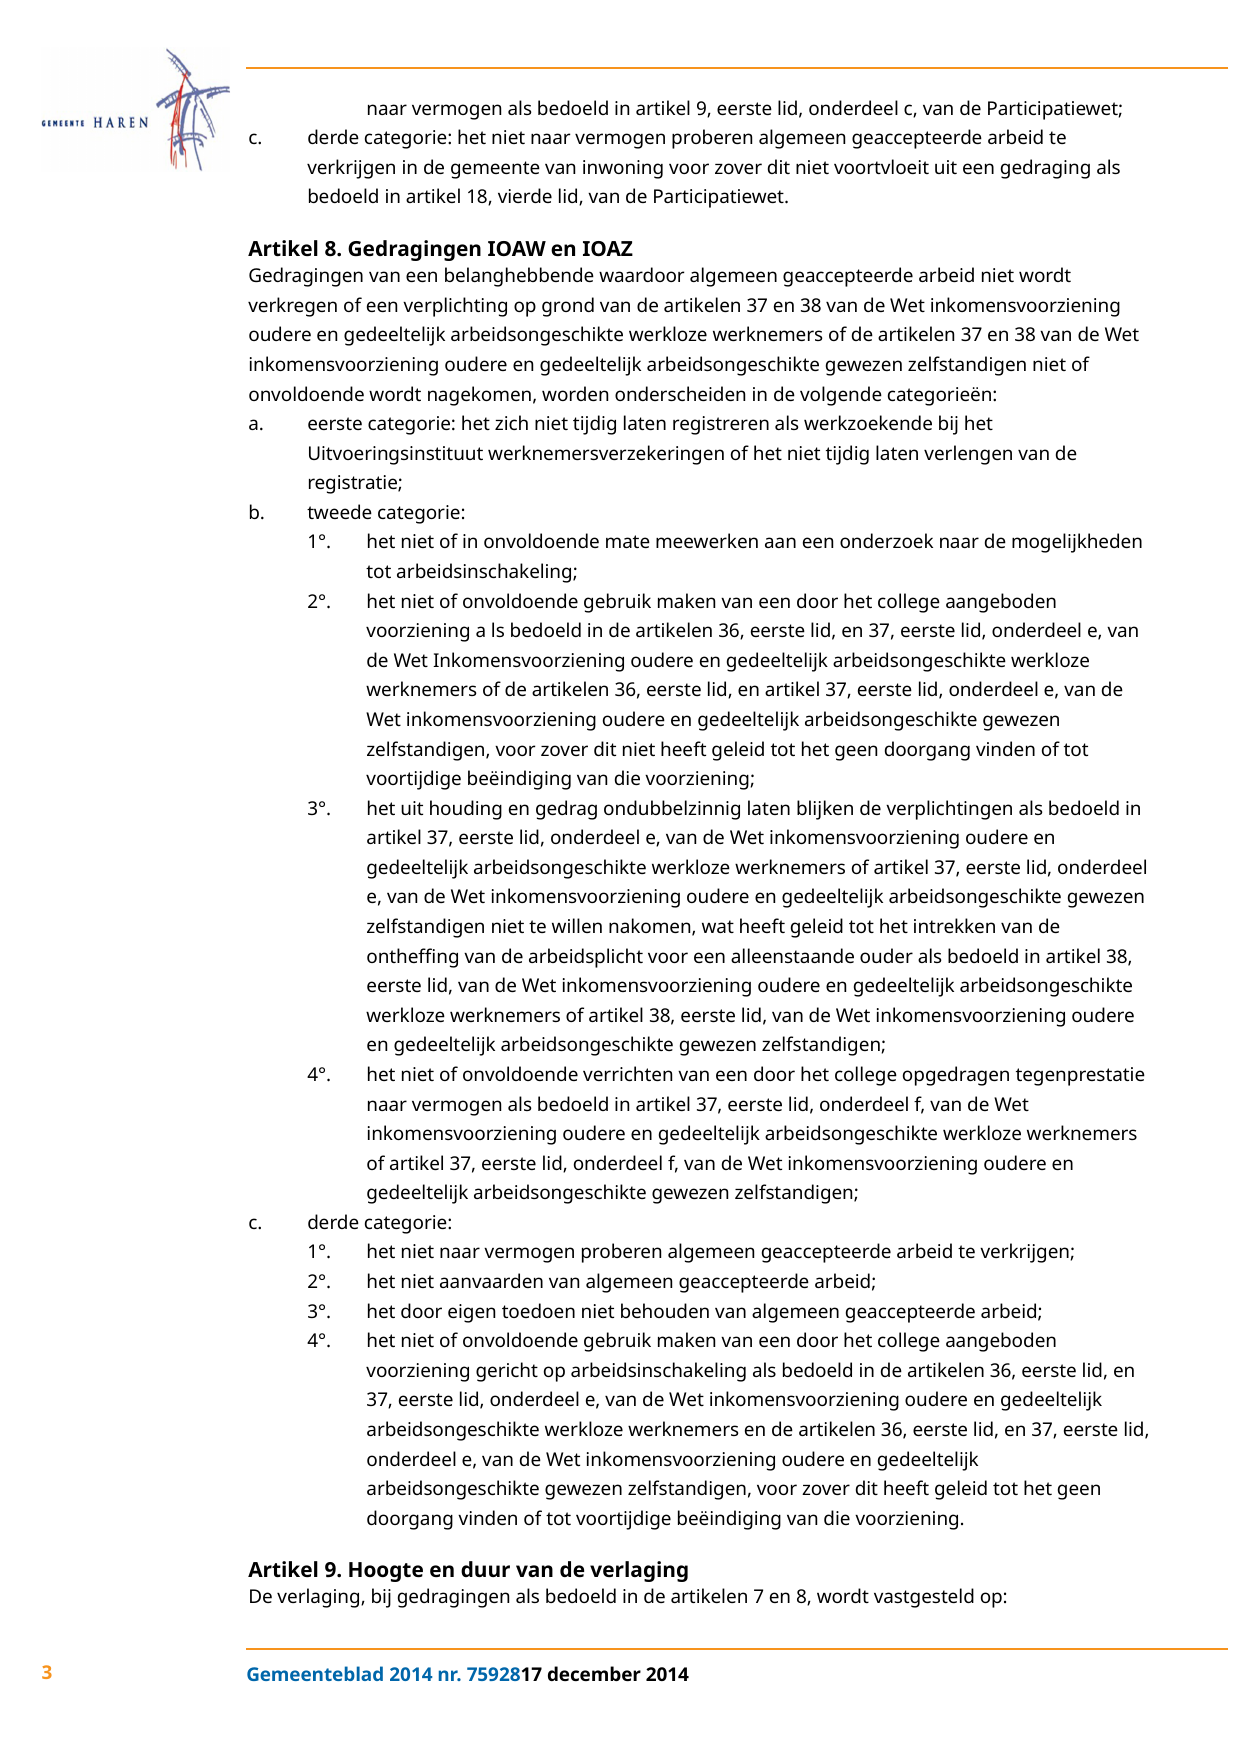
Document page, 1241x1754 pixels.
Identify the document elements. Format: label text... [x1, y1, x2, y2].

text De verlaging, bij gedragingen als bedoeld in de artikelen 7 en 8, wordt vastgesteld op: [248, 1584, 1152, 1609]
picture [41, 47, 231, 172]
list het niet aanvaarden van algemeen geaccepteerde arbeid; [307, 1268, 1152, 1294]
list het niet of in onvoldoende mate meewerken aan een onderzoek naar de mogelijkheden tot arbeidsinschakeling; [307, 529, 1152, 584]
list het niet naar vermogen proberen algemeen geaccepteerde arbeid te verkrijgen; [307, 1239, 1152, 1264]
text Artikel 8. Gedragingen IOAW en IOAZ [248, 234, 1152, 262]
list derde categorie: [248, 1209, 1152, 1235]
list derde categorie: het niet naar vermogen proberen algemeen geaccepteerde arbeid te verkrijgen in de gemeente van inwoning voor zover dit niet voortvloeit uit een gedraging als bedoeld in artikel 18, vierde lid, van de Participatiewet. [248, 124, 1152, 209]
list eerste categorie: het zich niet tijdig laten registreren als werkzoekende bij het Uitvoeringsinstituut werknemersverzekeringen of het niet tijdig laten verlengen van de registratie; [248, 410, 1152, 495]
list tweede categorie: [248, 499, 1152, 525]
list naar vermogen als bedoeld in artikel 9, eerste lid, onderdeel c, van de Participatiewet; [307, 95, 1152, 121]
list het niet of onvoldoende verrichten van een door het college opgedragen tegenprestatie naar vermogen als bedoeld in artikel 37, eerste lid, onderdeel f, van de Wet inkomensvoorziening oudere en gedeeltelijk arbeidsongeschikte werkloze werknemers of artikel 37, eerste lid, onderdeel f, van de Wet inkomensvoorziening oudere en gedeeltelijk arbeidsongeschikte gewezen zelfstandigen; [307, 1061, 1152, 1205]
list het niet of onvoldoende gebruik maken van een door het college aangeboden voorziening gericht op arbeidsinschakeling als bedoeld in de artikelen 36, eerste lid, en 37, eerste lid, onderdeel e, van de Wet inkomensvoorziening oudere en gedeeltelijk arbeidsongeschikte werkloze werknemers en de artikelen 36, eerste lid, en 37, eerste lid, onderdeel e, van de Wet inkomensvoorziening oudere en gedeeltelijk arbeidsongeschikte gewezen zelfstandigen, voor zover dit heeft geleid tot het geen doorgang vinden of tot voortijdige beëindiging van die voorziening. [307, 1327, 1152, 1531]
list het uit houding en gedrag ondubbelzinnig laten blijken de verplichtingen als bedoeld in artikel 37, eerste lid, onderdeel e, van de Wet inkomensvoorziening oudere en gedeeltelijk arbeidsongeschikte werkloze werknemers of artikel 37, eerste lid, onderdeel e, van de Wet inkomensvoorziening oudere en gedeeltelijk arbeidsongeschikte gewezen zelfstandigen niet te willen nakomen, wat heeft geleid tot het intrekken van de ontheffing van de arbeidsplicht voor een alleenstaande ouder als bedoeld in artikel 38, eerste lid, van de Wet inkomensvoorziening oudere en gedeeltelijk arbeidsongeschikte werkloze werknemers of artikel 38, eerste lid, van de Wet inkomensvoorziening oudere en gedeeltelijk arbeidsongeschikte gewezen zelfstandigen; [307, 795, 1152, 1057]
list het door eigen toedoen niet behouden van algemeen geaccepteerde arbeid; [307, 1298, 1152, 1323]
list het niet of onvoldoende gebruik maken van een door het college aangeboden voorziening a ls bedoeld in de artikelen 36, eerste lid, en 37, eerste lid, onderdeel e, van de Wet Inkomensvoorziening oudere en gedeeltelijk arbeidsongeschikte werkloze werknemers of de artikelen 36, eerste lid, en artikel 37, eerste lid, onderdeel e, van de Wet inkomensvoorziening oudere en gedeeltelijk arbeidsongeschikte gewezen zelfstandigen, voor zover dit niet heeft geleid tot het geen doorgang vinden of tot voortijdige beëindiging van die voorziening; [307, 588, 1152, 791]
text Artikel 9. Hoogte en duur van de verlaging [248, 1555, 1152, 1584]
text Gedragingen van een belanghebbende waardoor algemeen geaccepteerde arbeid niet wordt verkregen of een verplichting op grond van de artikelen 37 en 38 van de Wet inkomensvoorziening oudere en gedeeltelijk arbeidsongeschikte werkloze werknemers of de artikelen 37 en 38 van de Wet inkomensvoorziening oudere en gedeeltelijk arbeidsongeschikte gewezen zelfstandigen niet of onvoldoende wordt nagekomen, worden onderscheiden in de volgende categorieën: [248, 262, 1152, 406]
